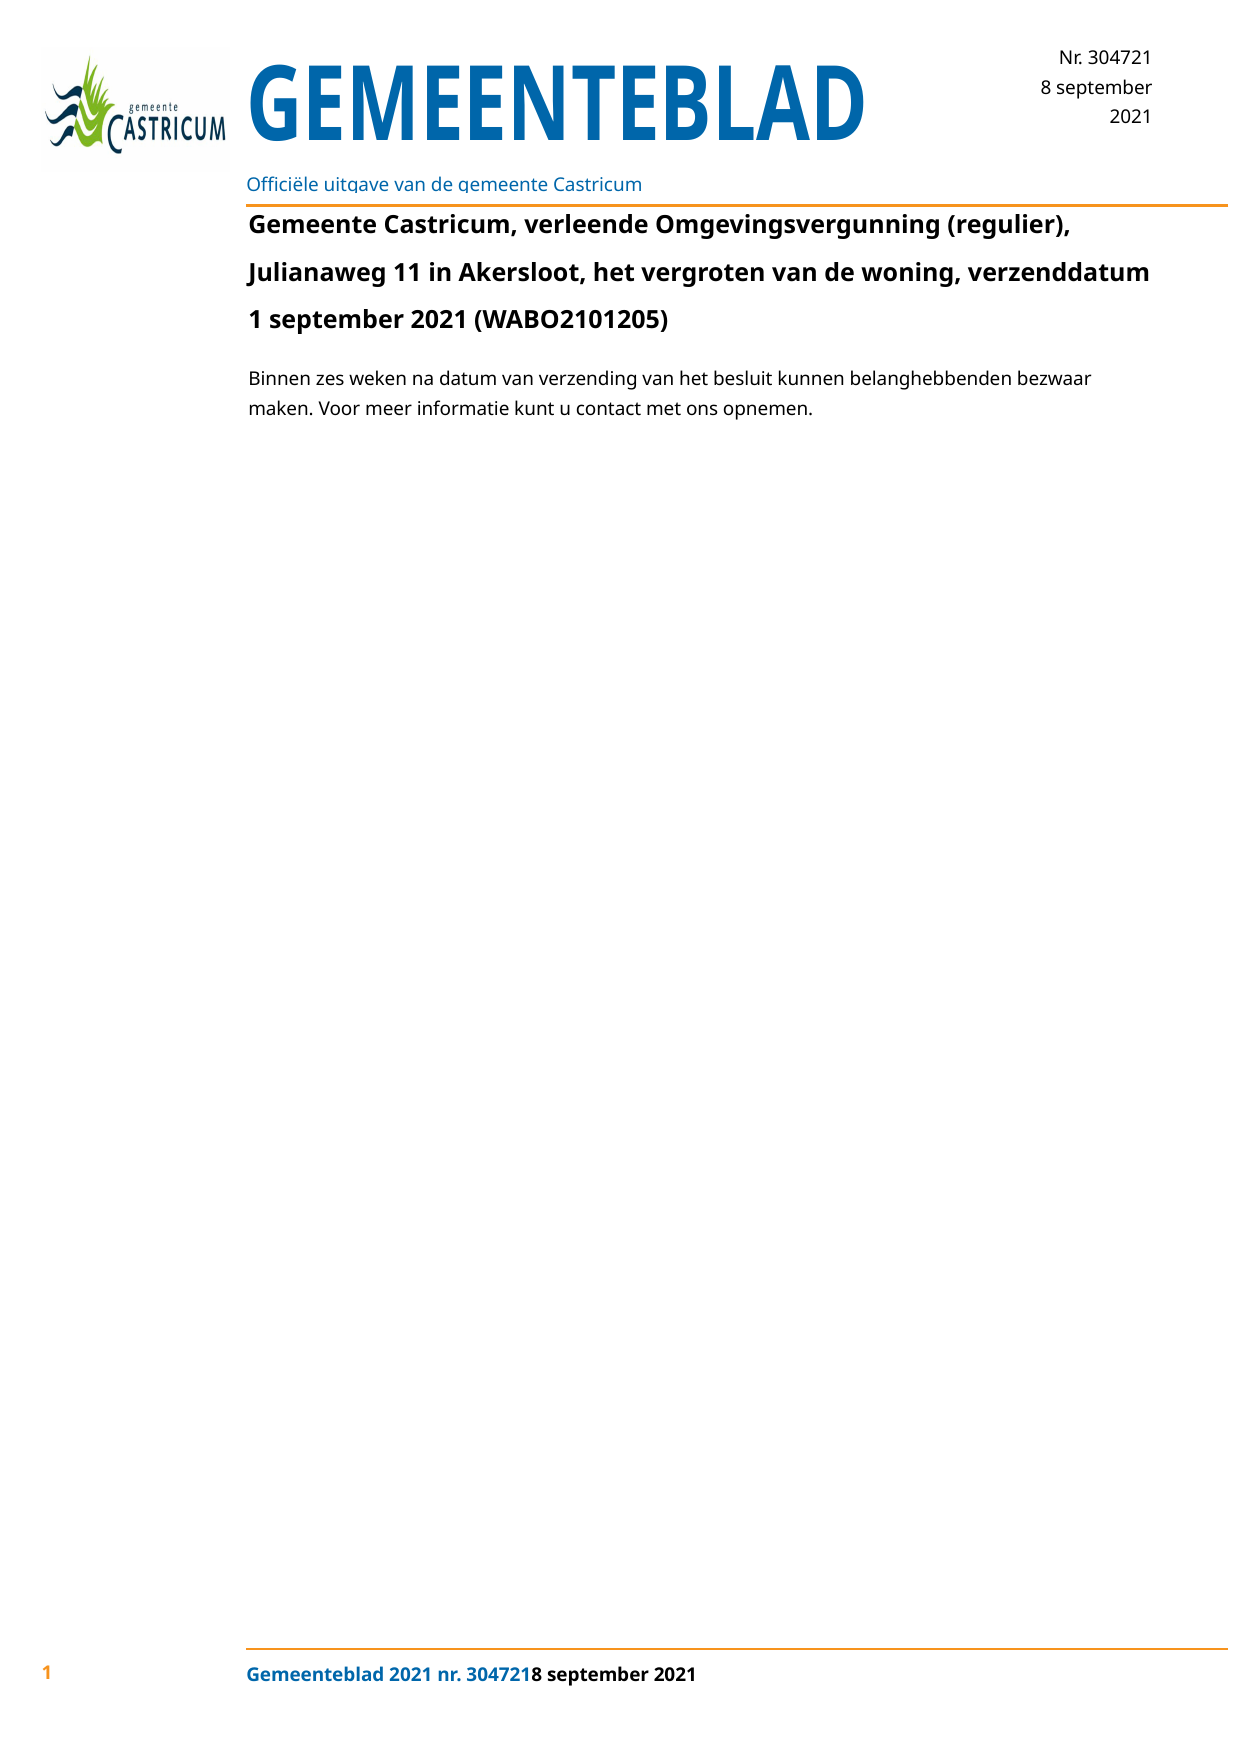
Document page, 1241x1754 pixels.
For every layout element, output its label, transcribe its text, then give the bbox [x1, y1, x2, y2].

text Gemeente Castricum, verleende Omgevingsvergunning (regulier), Julianaweg 11 in Akersloot, het vergroten van de woning, verzenddatum 1 september 2021 (WABO2101205) [248, 207, 1152, 336]
picture [41, 47, 231, 172]
text Binnen zes weken na datum van verzending van het besluit kunnen belanghebbenden bezwaar maken. Voor meer informatie kunt u contact met ons opnemen. [248, 366, 1152, 421]
